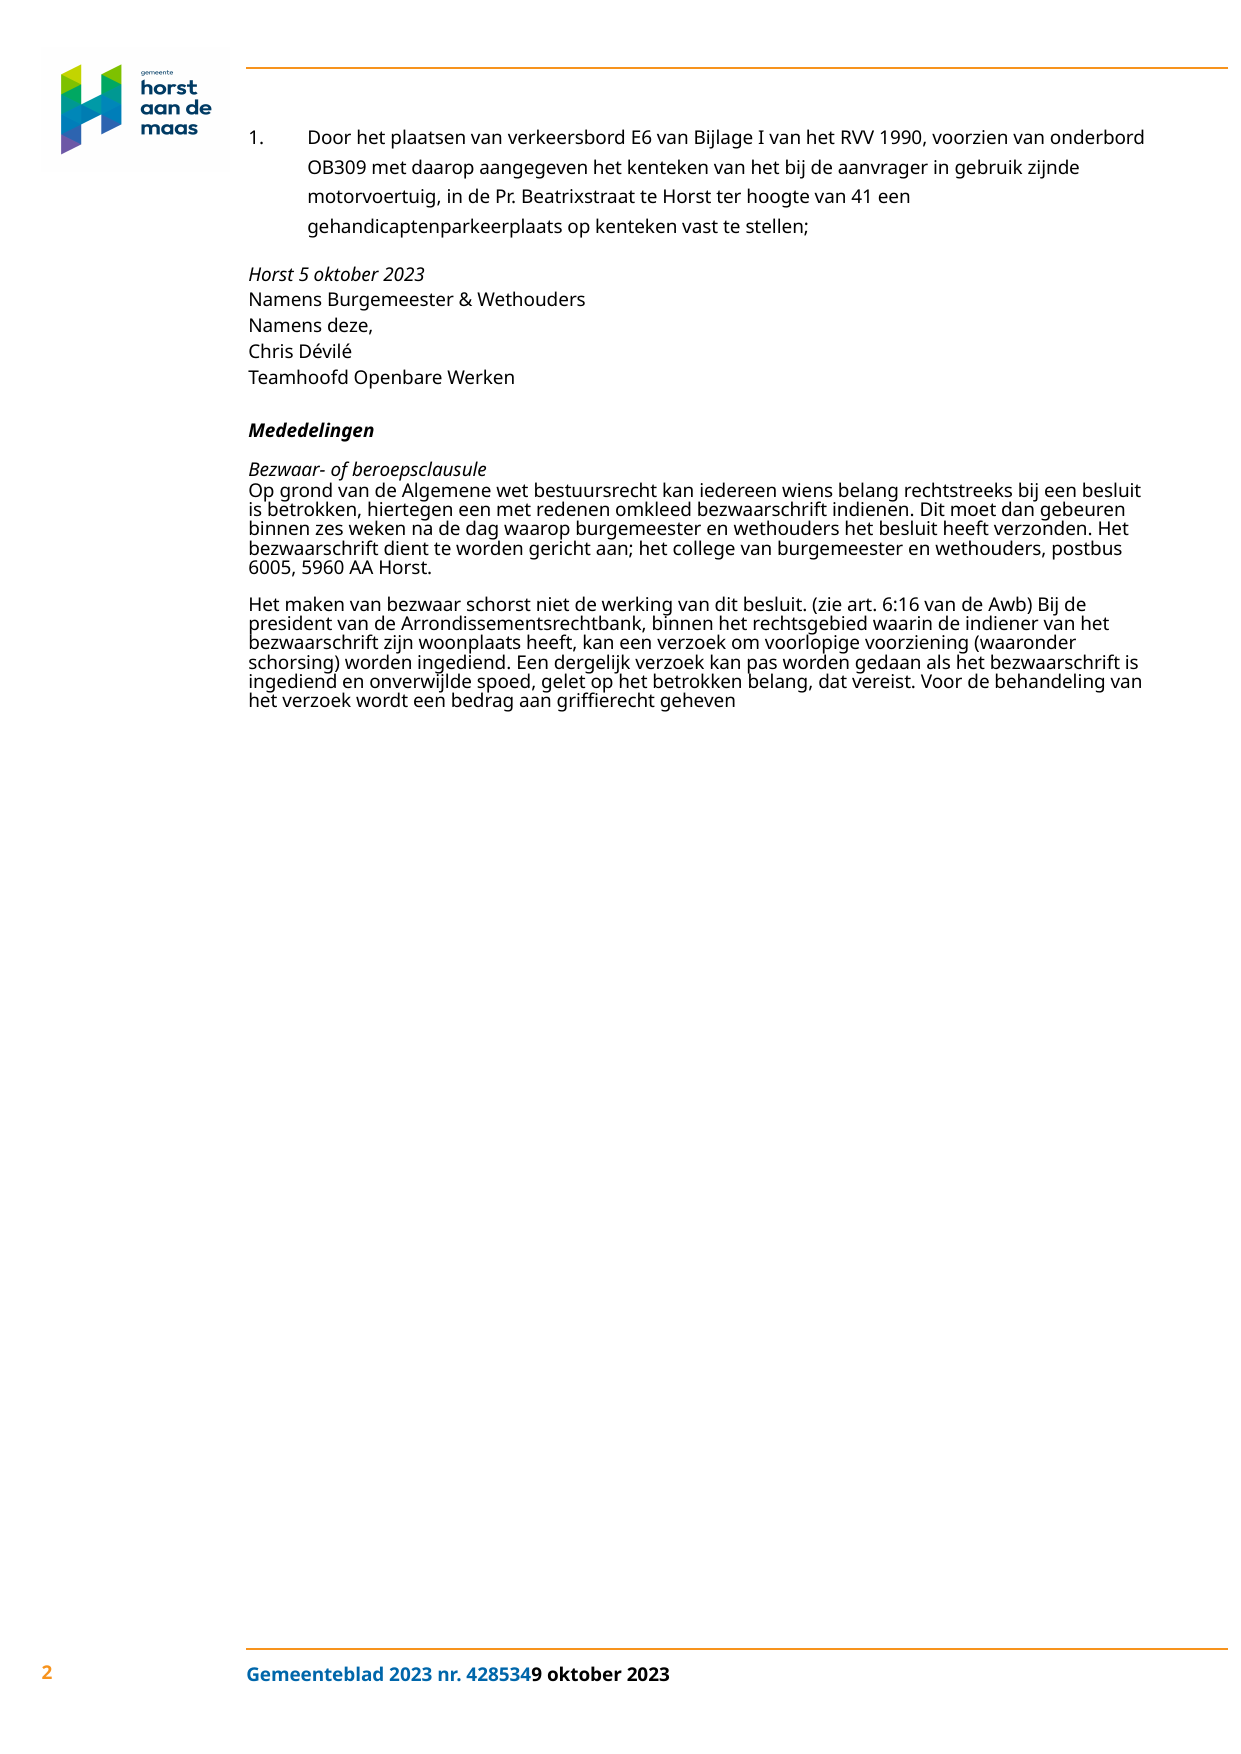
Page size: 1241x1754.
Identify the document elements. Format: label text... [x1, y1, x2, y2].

text Horst 5 oktober 2023 [248, 261, 1152, 287]
text Teamhoofd Openbare Werken [248, 364, 1152, 389]
text Chris Dévilé [248, 338, 1152, 364]
text Mededelingen [248, 417, 1152, 442]
text Op grond van de Algemene wet bestuursrecht kan iedereen wiens belang rechtstreeks bij een besluit is betrokken, hiertegen een met redenen omkleed bezwaarschrift indienen. Dit moet dan gebeuren binnen zes weken na de dag waarop burgemeester en wethouders het besluit heeft verzonden. Het bezwaarschrift dient te worden gericht aan; het college van burgemeester en wethouders, postbus 6005, 5960 AA Horst. [248, 482, 1152, 578]
text Namens deze, [248, 312, 1152, 338]
text Bezwaar- of beroepsclausule [248, 456, 1152, 482]
text Namens Burgemeester & Wethouders [248, 287, 1152, 312]
picture [41, 47, 231, 172]
list Door het plaatsen van verkeersbord E6 van Bijlage I van het RVV 1990, voorzien van onderbord OB309 met daarop aangegeven het kenteken van het bij de aanvrager in gebruik zijnde motorvoertuig, in de Pr. Beatrixstraat te Horst ter hoogte van 41 een gehandicaptenparkeerplaats op kenteken vast te stellen; [248, 124, 1152, 239]
text Het maken van bezwaar schorst niet de werking van dit besluit. (zie art. 6:16 van de Awb) Bij de president van de Arrondissementsrechtbank, binnen het rechtsgebied waarin de indiener van het bezwaarschrift zijn woonplaats heeft, kan een verzoek om voorlopige voorziening (waaronder schorsing) worden ingediend. Een dergelijk verzoek kan pas worden gedaan als het bezwaarschrift is ingediend en onverwijlde spoed, gelet op het betrokken belang, dat vereist. Voor de behandeling van het verzoek wordt een bedrag aan griffierecht geheven [248, 596, 1152, 711]
